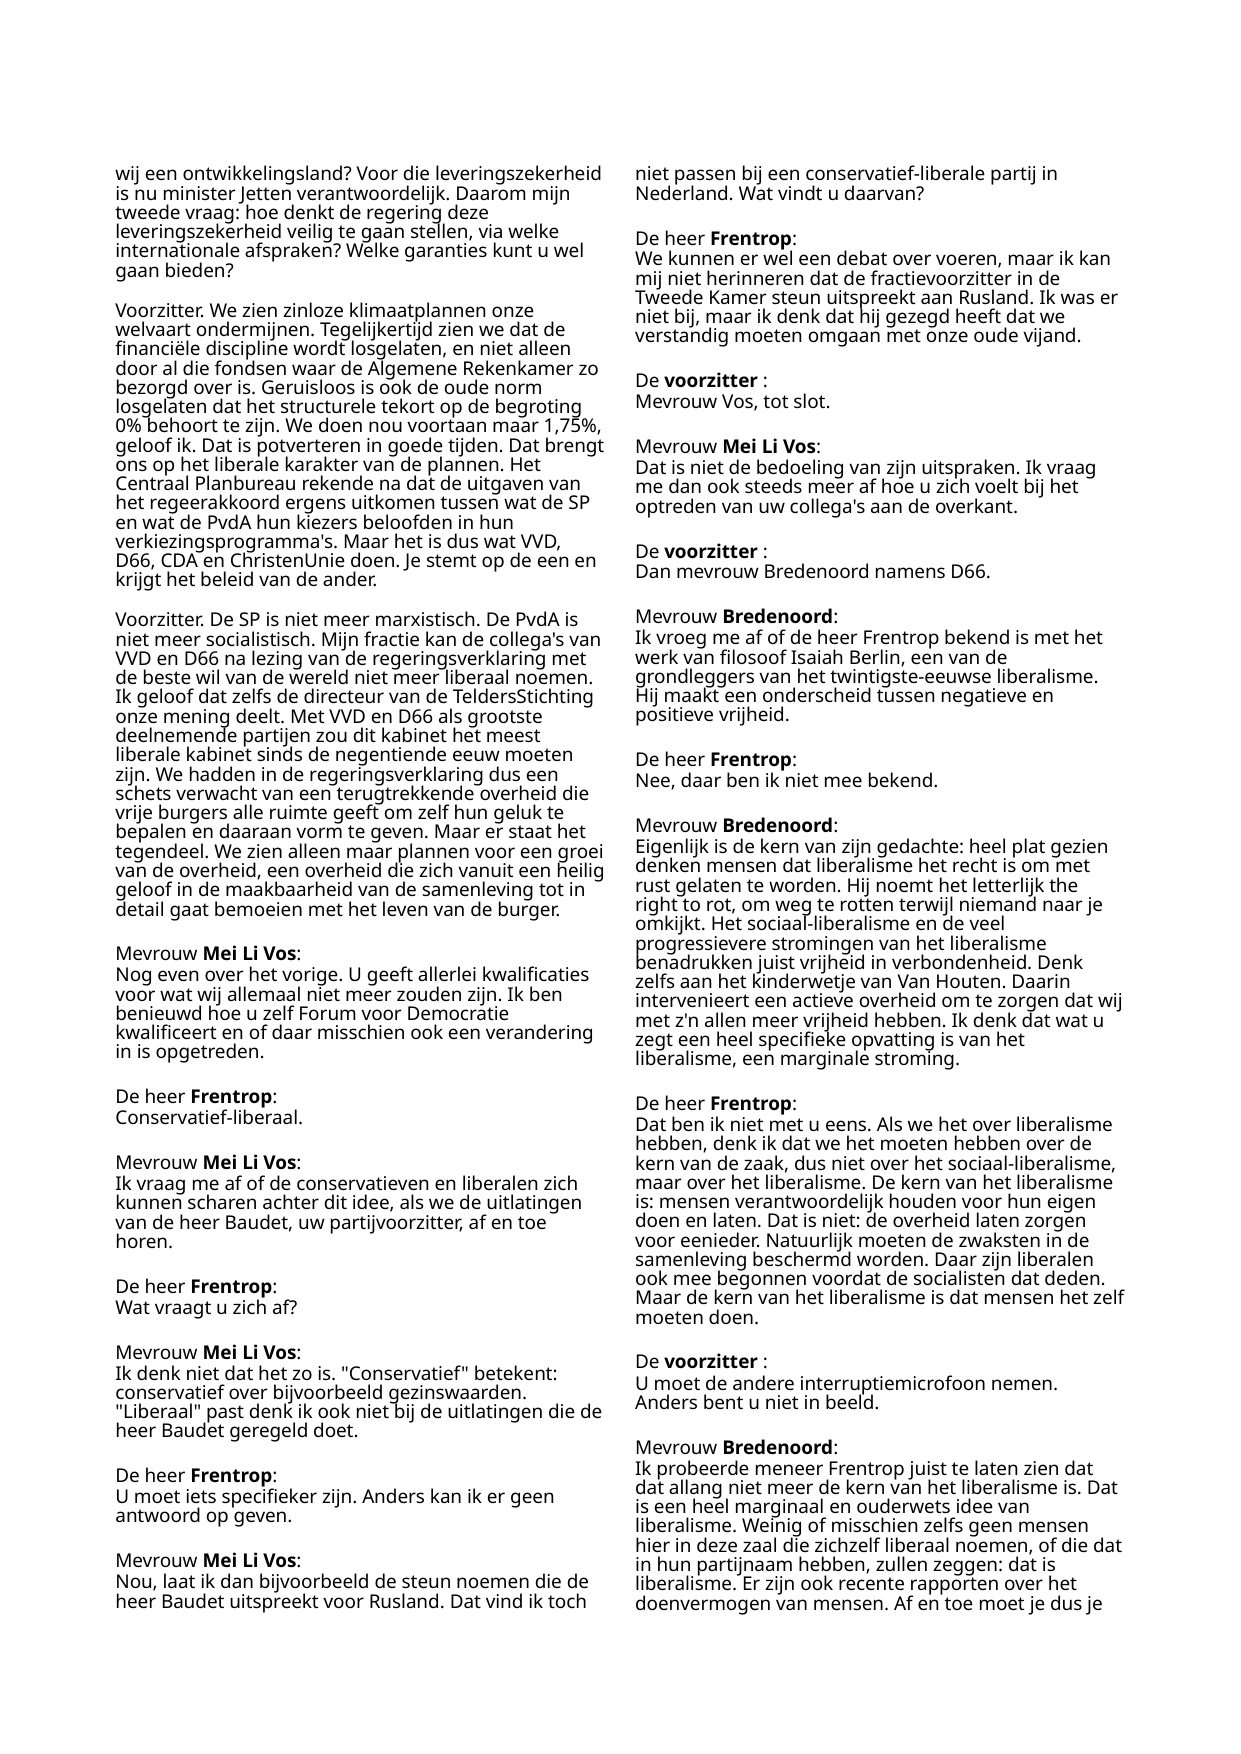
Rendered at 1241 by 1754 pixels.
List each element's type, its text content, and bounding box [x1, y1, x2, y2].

text Ik vraag me af of de conservatieven en liberalen zich kunnen scharen achter dit idee, als we de uitlatingen van de heer Baudet, uw partijvoorzitter, af en toe horen. [115, 1175, 605, 1252]
text Voorzitter. De SP is niet meer marxistisch. De PvdA is niet meer socialistisch. Mijn fractie kan de collega's van VVD en D66 na lezing van de regeringsverklaring met de beste wil van de wereld niet meer liberaal noemen. Ik geloof dat zelfs de directeur van de TeldersStichting onze mening deelt. Met VVD en D66 als grootste deelnemende partijen zou dit kabinet het meest liberale kabinet sinds de negentiende eeuw moeten zijn. We hadden in de regeringsverklaring dus een schets verwacht van een terugtrekkende overheid die vrije burgers alle ruimte geeft om zelf hun geluk te bepalen en daaraan vorm te geven. Maar er staat het tegendeel. We zien alleen maar plannen voor een groei van de overheid, een overheid die zich vanuit een heilig geloof in de maakbaarheid van de samenleving tot in detail gaat bemoeien met het leven van de burger. [115, 611, 605, 920]
text Nee, daar ben ik niet mee bekend. [635, 772, 1125, 792]
text Wat vraagt u zich af? [115, 1299, 605, 1318]
text Mevrouw Mei Li Vos: [115, 1548, 605, 1573]
text De heer Frentrop: [115, 1462, 605, 1488]
text Dat is niet de bedoeling van zijn uitspraken. Ik vraag me dan ook steeds meer af hoe u zich voelt bij het optreden van uw collega's aan de overkant. [635, 459, 1125, 517]
text We kunnen er wel een debat over voeren, maar ik kan mij niet herinneren dat de fractievoorzitter in de Tweede Kamer steun uitspreekt aan Rusland. Ik was er niet bij, maar ik denk dat hij gezegd heeft dat we verstandig moeten omgaan met onze oude vijand. [635, 250, 1125, 347]
text Mevrouw Bredenoord: [635, 1434, 1125, 1459]
text Conservatief-liberaal. [115, 1109, 605, 1128]
text Mevrouw Mei Li Vos: [635, 433, 1125, 459]
text Mevrouw Mei Li Vos: [115, 1339, 605, 1364]
text De heer Frentrop: [115, 1083, 605, 1109]
text De voorzitter : [635, 368, 1125, 393]
text De voorzitter : [635, 1349, 1125, 1374]
text De heer Frentrop: [635, 1090, 1125, 1116]
text Dat ben ik niet met u eens. Als we het over liberalisme hebben, denk ik dat we het moeten hebben over de kern van de zaak, dus niet over het sociaal-liberalisme, maar over het liberalisme. De kern van het liberalisme is: mensen verantwoordelijk houden voor hun eigen doen en laten. Dat is niet: de overheid laten zorgen voor eenieder. Natuurlijk moeten de zwaksten in de samenleving beschermd worden. Daar zijn liberalen ook mee begonnen voordat de socialisten dat deden. Maar de kern van het liberalisme is dat mensen het zelf moeten doen. [635, 1116, 1125, 1328]
text De voorzitter : [635, 538, 1125, 563]
text U moet iets specifieker zijn. Anders kan ik er geen antwoord op geven. [115, 1488, 605, 1527]
text Voorzitter. We zien zinloze klimaatplannen onze welvaart ondermijnen. Tegelijkertijd zien we dat de financiële discipline wordt losgelaten, en niet alleen door al die fondsen waar de Algemene Rekenkamer zo bezorgd over is. Geruisloos is ook de oude norm losgelaten dat het structurele tekort op de begroting 0% behoort te zijn. We doen nou voortaan maar 1,75%, geloof ik. Dat is potverteren in goede tijden. Dat brengt ons op het liberale karakter van de plannen. Het Centraal Planbureau rekende na dat de uitgaven van het regeerakkoord ergens uitkomen tussen wat de SP en wat de PvdA hun kiezers beloofden in hun verkiezingsprogramma's. Maar het is dus wat VVD, D66, CDA en ChristenUnie doen. Je stemt op de een en krijgt het beleid van de ander. [115, 302, 605, 591]
text niet passen bij een conservatief-liberale partij in Nederland. Wat vindt u daarvan? [635, 165, 1125, 204]
text U moet de andere interruptiemicrofoon nemen. Anders bent u niet in beeld. [635, 1374, 1125, 1413]
text wij een ontwikkelingsland? Voor die leveringszekerheid is nu minister Jetten verantwoordelijk. Daarom mijn tweede vraag: hoe denkt de regering deze leveringszekerheid veilig te gaan stellen, via welke internationale afspraken? Welke garanties kunt u wel gaan bieden? [115, 165, 605, 281]
text De heer Frentrop: [635, 225, 1125, 250]
text Mevrouw Mei Li Vos: [115, 941, 605, 966]
text Mevrouw Bredenoord: [635, 812, 1125, 838]
text Nou, laat ik dan bijvoorbeeld de steun noemen die de heer Baudet uitspreekt voor Rusland. Dat vind ik toch [115, 1573, 605, 1612]
text De heer Frentrop: [115, 1273, 605, 1299]
text Ik denk niet dat het zo is. "Conservatief" betekent: conservatief over bijvoorbeeld gezinswaarden. "Liberaal" past denk ik ook niet bij de uitlatingen die de heer Baudet geregeld doet. [115, 1364, 605, 1442]
text Eigenlijk is de kern van zijn gedachte: heel plat gezien denken mensen dat liberalisme het recht is om met rust gelaten te worden. Hij noemt het letterlijk the right to rot, om weg te rotten terwijl niemand naar je omkijkt. Het sociaal-liberalisme en de veel progressievere stromingen van het liberalisme benadrukken juist vrijheid in verbondenheid. Denk zelfs aan het kinderwetje van Van Houten. Daarin intervenieert een actieve overheid om te zorgen dat wij met z'n allen meer vrijheid hebben. Ik denk dat wat u zegt een heel specifieke opvatting is van het liberalisme, een marginale stroming. [635, 838, 1125, 1069]
text Mevrouw Mei Li Vos: [115, 1149, 605, 1175]
text De heer Frentrop: [635, 747, 1125, 772]
text Nog even over het vorige. U geeft allerlei kwalificaties voor wat wij allemaal niet meer zouden zijn. Ik ben benieuwd hoe u zelf Forum voor Democratie kwalificeert en of daar misschien ook een verandering in is opgetreden. [115, 966, 605, 1063]
text Ik probeerde meneer Frentrop juist te laten zien dat dat allang niet meer de kern van het liberalisme is. Dat is een heel marginaal en ouderwets idee van liberalisme. Weinig of misschien zelfs geen mensen hier in deze zaal die zichzelf liberaal noemen, of die dat in hun partijnaam hebben, zullen zeggen: dat is liberalisme. Er zijn ook recente rapporten over het doenvermogen van mensen. Af en toe moet je dus je [635, 1459, 1125, 1614]
text Dan mevrouw Bredenoord namens D66. [635, 563, 1125, 583]
text Ik vroeg me af of de heer Frentrop bekend is met het werk van filosoof Isaiah Berlin, een van de grondleggers van het twintigste-eeuwse liberalisme. Hij maakt een onderscheid tussen negatieve en positieve vrijheid. [635, 629, 1125, 726]
text Mevrouw Bredenoord: [635, 604, 1125, 629]
text Mevrouw Vos, tot slot. [635, 393, 1125, 413]
